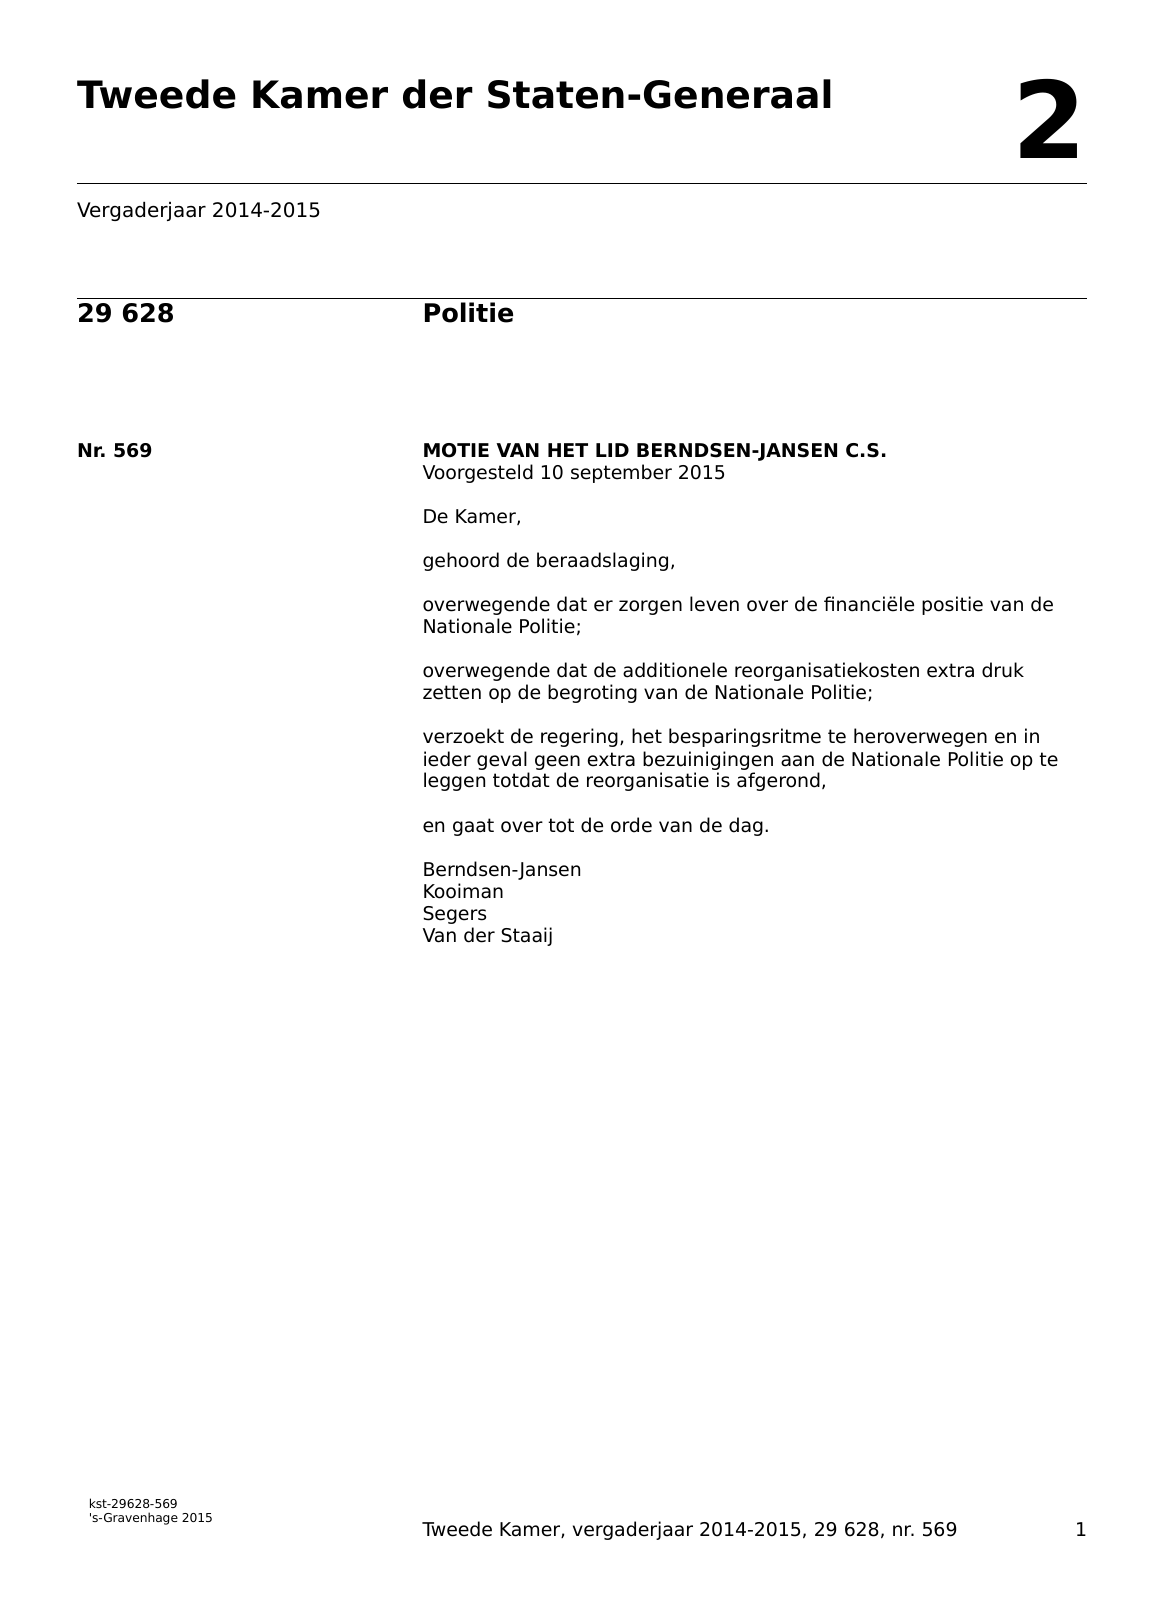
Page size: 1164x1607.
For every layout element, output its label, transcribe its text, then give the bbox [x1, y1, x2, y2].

text Berndsen-Jansen [422, 859, 1087, 881]
table_header 2 [886, 59, 1087, 183]
text overwegende dat er zorgen leven over de financiële positie van de Nationale Politie; [422, 594, 1087, 638]
text kst-29628-569 [88, 1497, 323, 1511]
text Voorgesteld 10 september 2015 [422, 462, 1087, 484]
text De Kamer, [422, 506, 1087, 528]
text verzoekt de regering, het besparingsritme te heroverwegen en in ieder geval geen extra bezuinigingen aan de Nationale Politie op te leggen totdat de reorganisatie is afgerond, [422, 726, 1087, 792]
text overwegende dat de additionele reorganisatiekosten extra druk zetten op de begroting van de Nationale Politie; [422, 660, 1087, 704]
text Van der Staaij [422, 925, 1087, 947]
text Kooiman [422, 881, 1087, 903]
subtitle 29 628 Politie [77, 299, 1087, 329]
text en gaat over tot de orde van de dag. [422, 814, 1087, 837]
text gehoord de beraadslaging, [422, 550, 1087, 572]
table_cell Vergaderjaar 2014-2015 [77, 184, 1087, 298]
subtitle Nr. 569 MOTIE VAN HET LID BERNDSEN-JANSEN C.S. [77, 440, 1087, 462]
table_header Tweede Kamer der Staten-Generaal [77, 59, 886, 183]
text Segers [422, 903, 1087, 925]
text 's-Gravenhage 2015 [88, 1511, 323, 1525]
